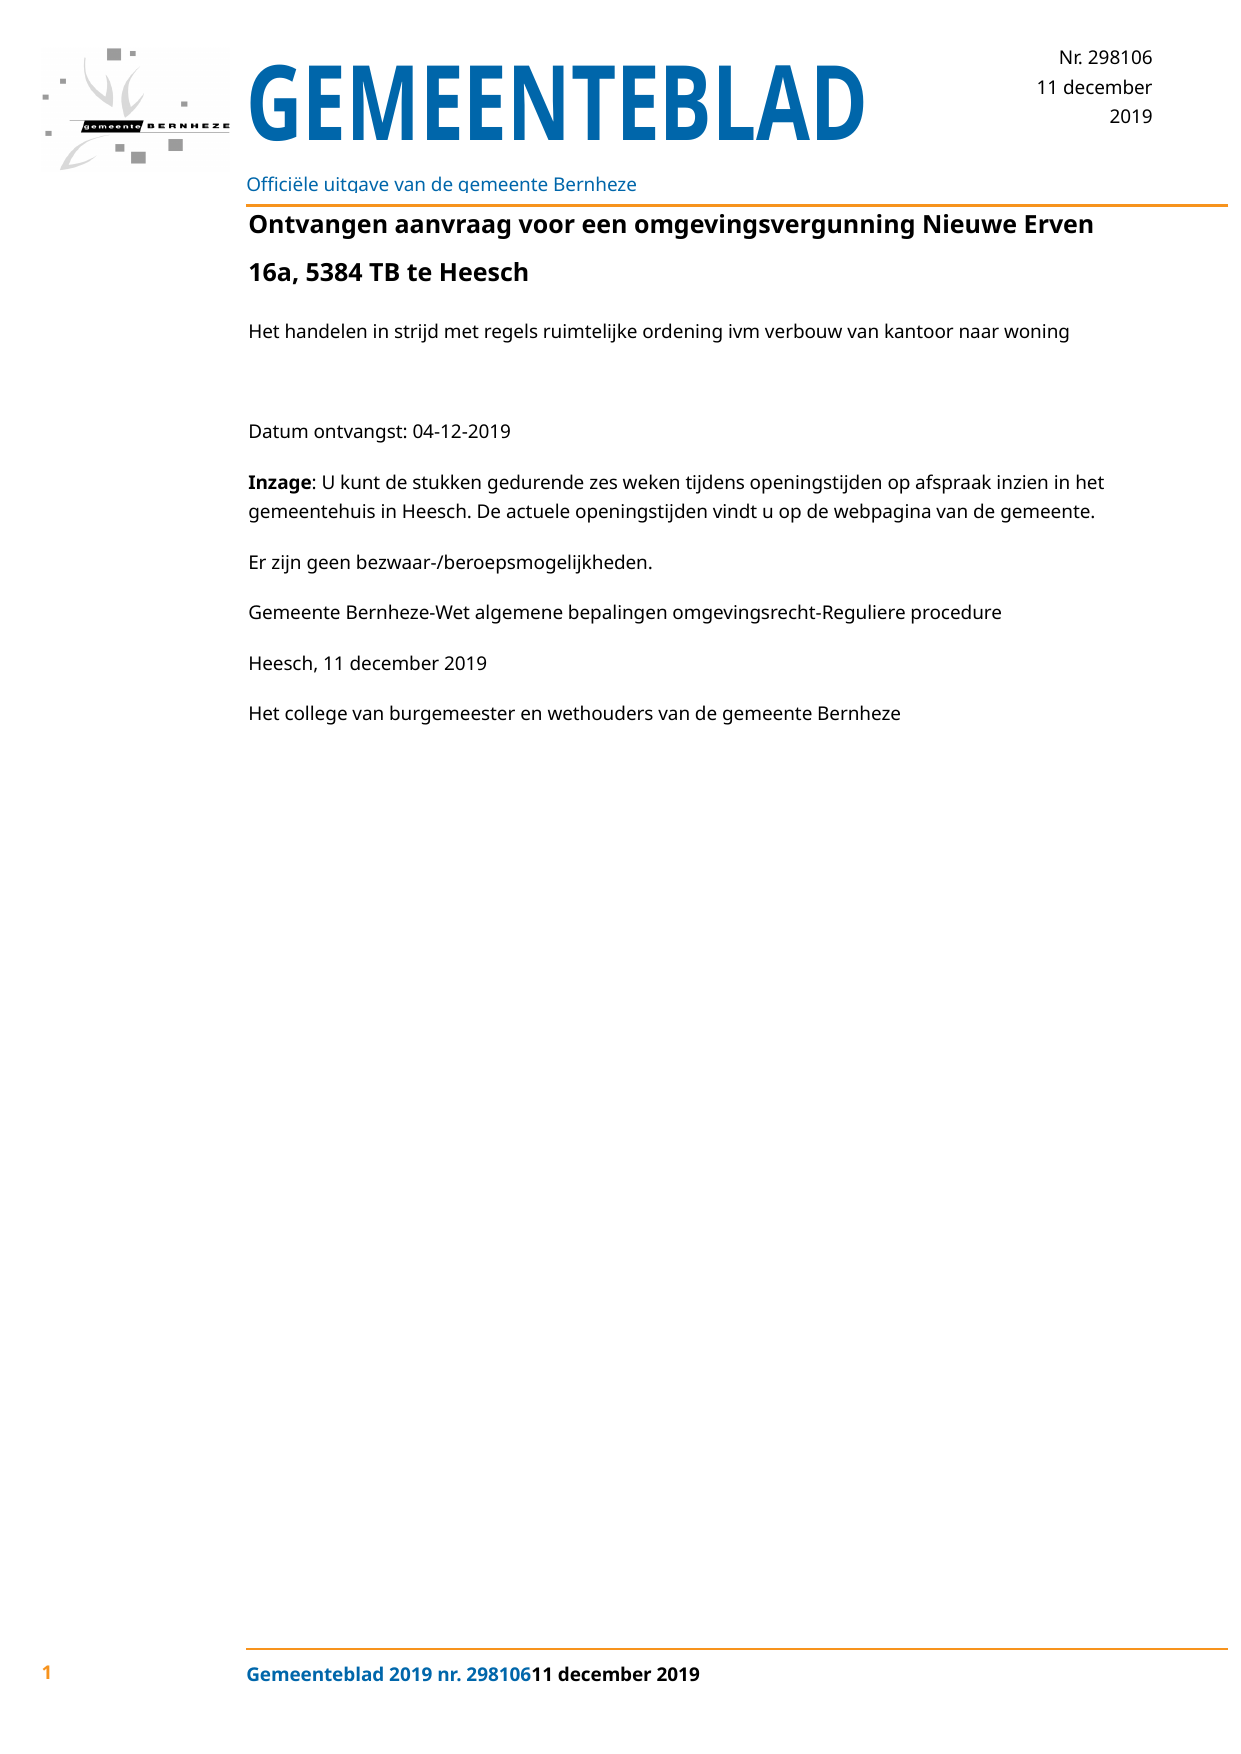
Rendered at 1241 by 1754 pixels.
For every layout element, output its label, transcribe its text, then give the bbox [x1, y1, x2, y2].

text Het handelen in strijd met regels ruimtelijke ordening ivm verbouw van kantoor naar woning [248, 318, 1152, 344]
text Datum ontvangst: 04-12-2019 [248, 419, 1152, 444]
text Inzage: U kunt de stukken gedurende zes weken tijdens openingstijden op afspraak inzien in het gemeentehuis in Heesch. De actuele openingstijden vindt u op de webpagina van de gemeente. [248, 469, 1152, 524]
text Er zijn geen bezwaar-/beroepsmogelijkheden. [248, 549, 1152, 575]
text Heesch, 11 december 2019 [248, 650, 1152, 676]
text Het college van burgemeester en wethouders van de gemeente Bernheze [248, 700, 1152, 726]
text Gemeente Bernheze-Wet algemene bepalingen omgevingsrecht-Reguliere procedure [248, 599, 1152, 625]
picture [41, 47, 231, 172]
text Ontvangen aanvraag voor een omgevingsvergunning Nieuwe Erven 16a, 5384 TB te Heesch [248, 207, 1152, 288]
